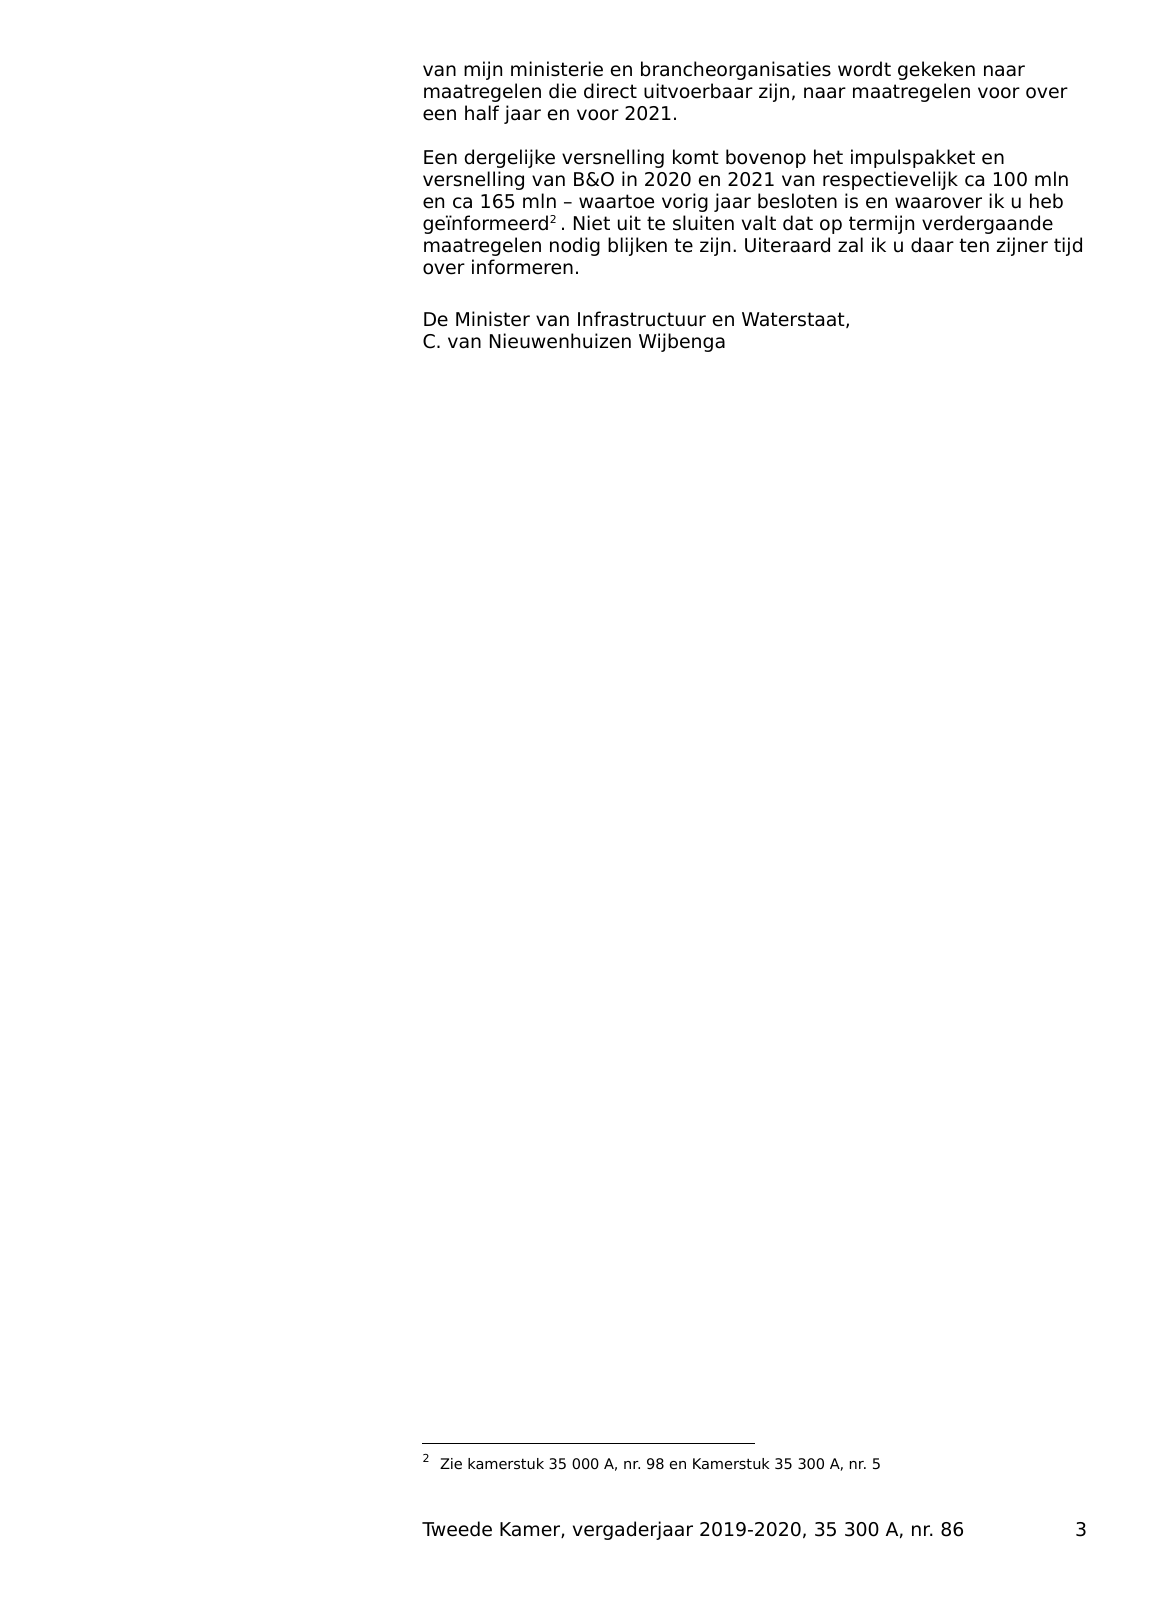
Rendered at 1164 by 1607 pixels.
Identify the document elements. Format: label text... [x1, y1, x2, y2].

text Een dergelijke versnelling komt bovenop het impulspakket en versnelling van B&O in 2020 en 2021 van respectievelijk ca 100 mln en ca 165 mln – waartoe vorig jaar besloten is en waarover ik u heb geïnformeerd. Niet uit te sluiten valt dat op termijn verdergaande maatregelen nodig blijken te zijn. Uiteraard zal ik u daar ten zijner tijd over informeren. [422, 147, 1087, 279]
text Zie kamerstuk 35 000 A, nr. 98 en Kamerstuk 35 300 A, nr. 5 [422, 1452, 1087, 1474]
text De Minister van Infrastructuur en Waterstaat, C. van Nieuwenhuizen Wijbenga [422, 309, 1087, 353]
text van mijn ministerie en brancheorganisaties wordt gekeken naar maatregelen die direct uitvoerbaar zijn, naar maatregelen voor over een half jaar en voor 2021. [422, 59, 1087, 125]
